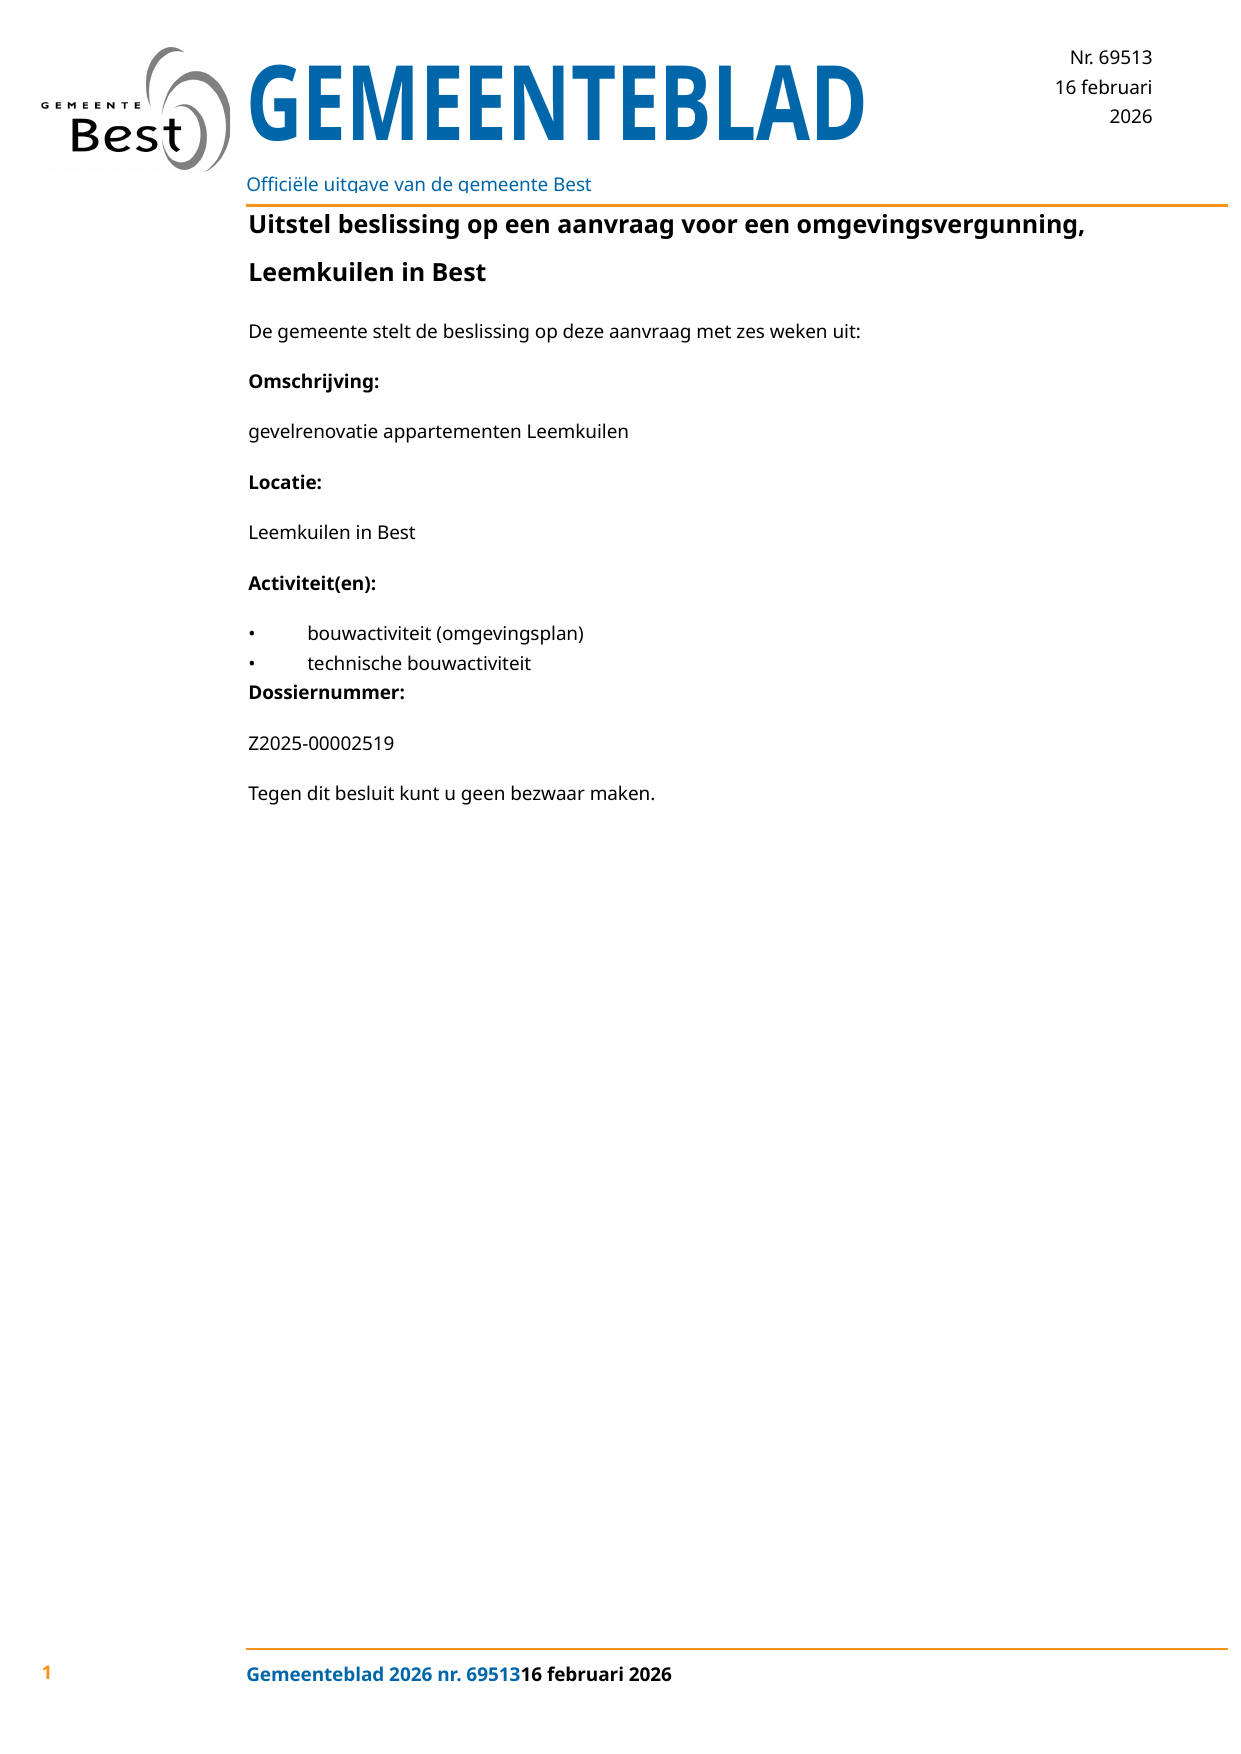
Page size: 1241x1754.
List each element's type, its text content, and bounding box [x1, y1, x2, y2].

text Activiteit(en): [248, 570, 1152, 596]
text Dossiernummer: [248, 679, 1152, 705]
text gevelrenovatie appartementen Leemkuilen [248, 419, 1152, 444]
text Leemkuilen in Best [248, 519, 1152, 545]
text Z2025-00002519 [248, 730, 1152, 756]
text Uitstel beslissing op een aanvraag voor een omgevingsvergunning, Leemkuilen in Best [248, 207, 1152, 288]
text Locatie: [248, 469, 1152, 495]
list technische bouwactiviteit [248, 650, 1152, 676]
picture [41, 47, 231, 172]
text De gemeente stelt de beslissing op deze aanvraag met zes weken uit: [248, 318, 1152, 344]
text Omschrijving: [248, 368, 1152, 394]
text Tegen dit besluit kunt u geen bezwaar maken. [248, 780, 1152, 806]
list bouwactiviteit (omgevingsplan) [248, 620, 1152, 646]
